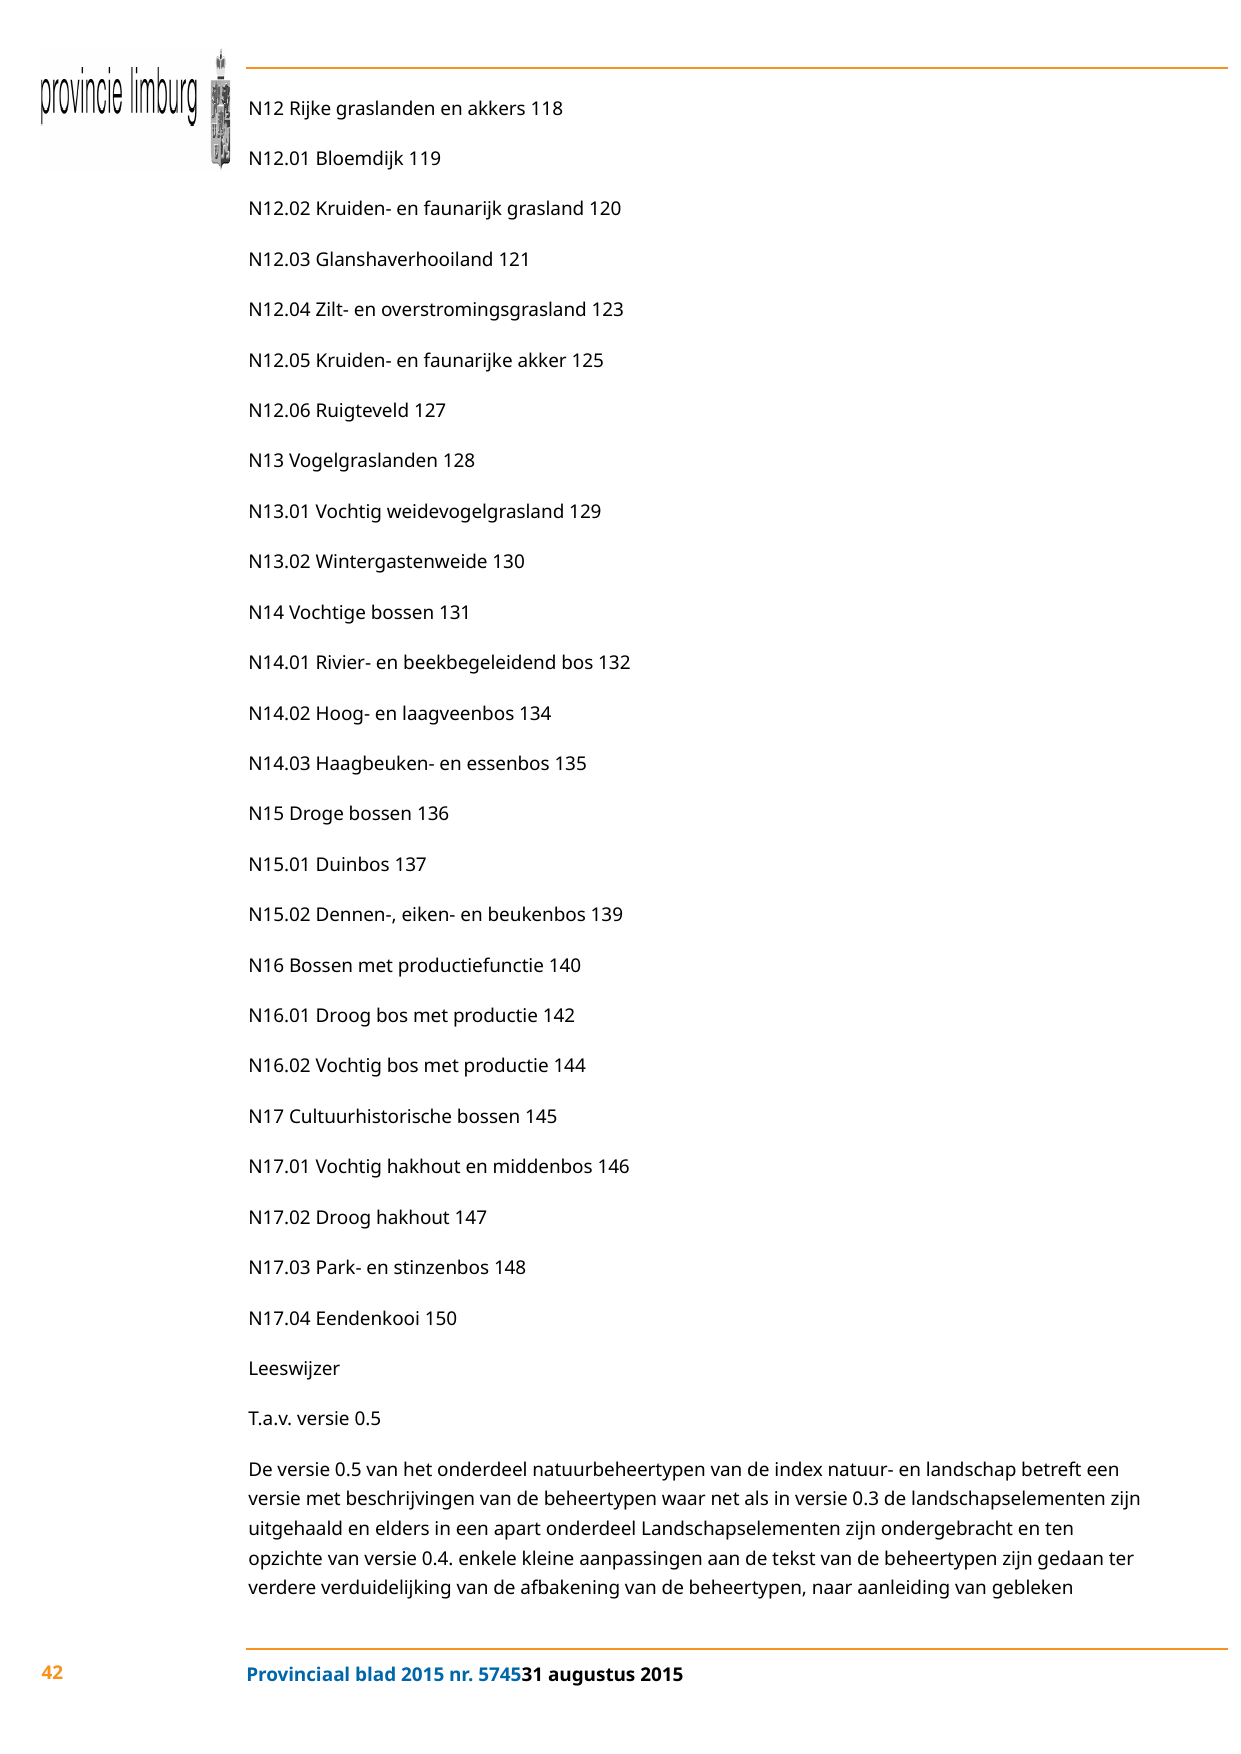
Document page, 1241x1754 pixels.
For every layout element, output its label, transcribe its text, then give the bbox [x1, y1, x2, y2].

text N16.02 Vochtig bos met productie 144 [248, 1053, 1152, 1078]
text N16.01 Droog bos met productie 142 [248, 1002, 1152, 1028]
text N12.03 Glanshaverhooiland 121 [248, 246, 1152, 272]
text De versie 0.5 van het onderdeel natuurbeheertypen van de index natuur- en landschap betreft een versie met beschrijvingen van de beheertypen waar net als in versie 0.3 de landschapselementen zijn uitgehaald en elders in een apart onderdeel Landschapselementen zijn ondergebracht en ten opzichte van versie 0.4. enkele kleine aanpassingen aan de tekst van de beheertypen zijn gedaan ter verdere verduidelijking van de afbakening van de beheertypen, naar aanleiding van gebleken [248, 1456, 1152, 1600]
text N17.04 Eendenkooi 150 [248, 1305, 1152, 1331]
text N15 Droge bossen 136 [248, 801, 1152, 826]
picture [41, 47, 231, 172]
text N12 Rijke graslanden en akkers 118 [248, 95, 1152, 121]
text T.a.v. versie 0.5 [248, 1406, 1152, 1431]
text N12.06 Ruigteveld 127 [248, 397, 1152, 423]
text N12.04 Zilt- en overstromingsgrasland 123 [248, 296, 1152, 322]
text N14.01 Rivier- en beekbegeleidend bos 132 [248, 649, 1152, 675]
text N16 Bossen met productiefunctie 140 [248, 952, 1152, 978]
text N14.03 Haagbeuken- en essenbos 135 [248, 750, 1152, 776]
text N17.01 Vochtig hakhout en middenbos 146 [248, 1153, 1152, 1179]
text N12.01 Bloemdijk 119 [248, 145, 1152, 171]
text N15.01 Duinbos 137 [248, 851, 1152, 877]
text N13 Vogelgraslanden 128 [248, 448, 1152, 473]
text N17 Cultuurhistorische bossen 145 [248, 1103, 1152, 1129]
text N13.01 Vochtig weidevogelgrasland 129 [248, 498, 1152, 524]
text N15.02 Dennen-, eiken- en beukenbos 139 [248, 901, 1152, 927]
text N17.03 Park- en stinzenbos 148 [248, 1254, 1152, 1280]
text N14.02 Hoog- en laagveenbos 134 [248, 700, 1152, 726]
text N13.02 Wintergastenweide 130 [248, 548, 1152, 574]
text N12.02 Kruiden- en faunarijk grasland 120 [248, 196, 1152, 221]
text N12.05 Kruiden- en faunarijke akker 125 [248, 347, 1152, 373]
text N17.02 Droog hakhout 147 [248, 1204, 1152, 1230]
text N14 Vochtige bossen 131 [248, 599, 1152, 625]
text Leeswijzer [248, 1355, 1152, 1381]
